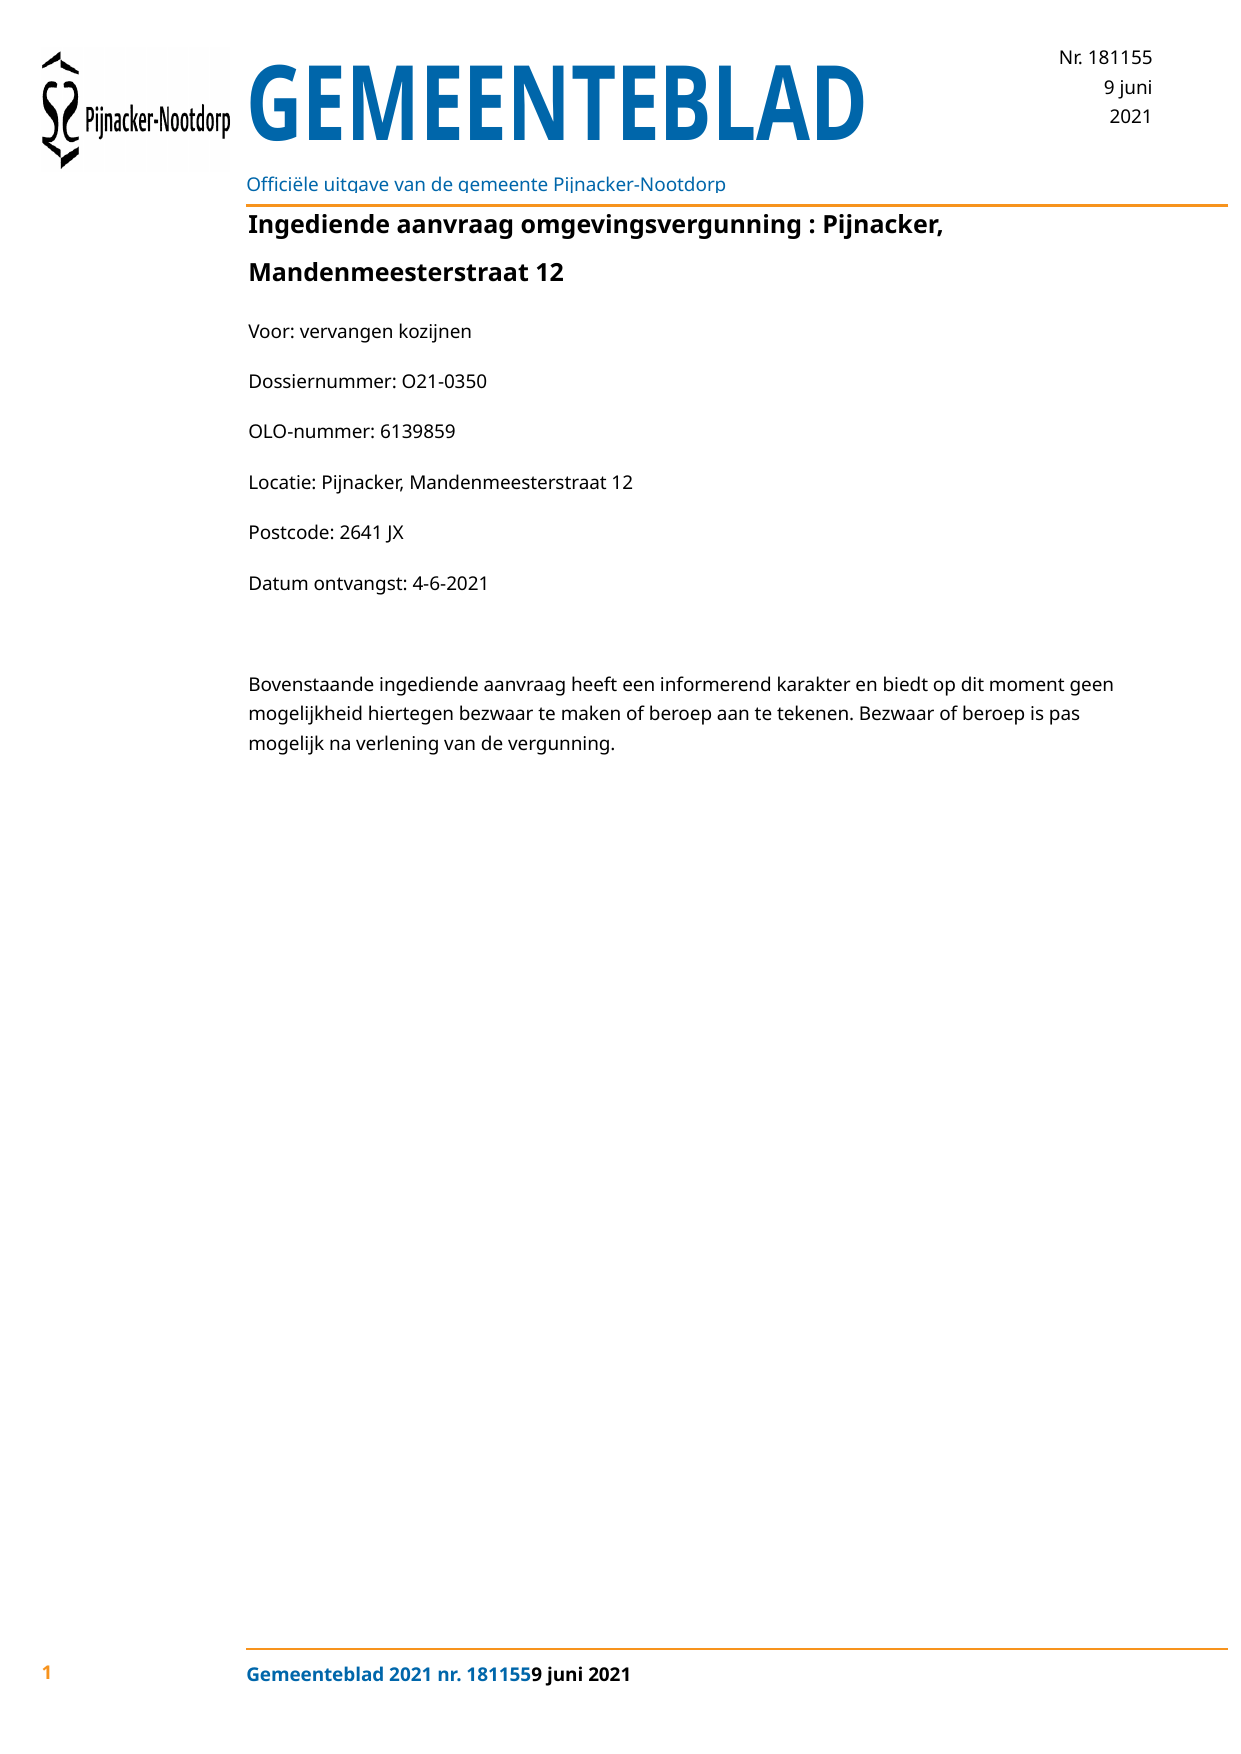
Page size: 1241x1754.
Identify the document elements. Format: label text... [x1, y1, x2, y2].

text Dossiernummer: O21-0350 [248, 368, 1152, 394]
text Postcode: 2641 JX [248, 519, 1152, 545]
picture [41, 47, 231, 172]
text Datum ontvangst: 4-6-2021 [248, 570, 1152, 596]
text Voor: vervangen kozijnen [248, 318, 1152, 344]
text Locatie: Pijnacker, Mandenmeesterstraat 12 [248, 469, 1152, 495]
text Bovenstaande ingediende aanvraag heeft een informerend karakter en biedt op dit moment geen mogelijkheid hiertegen bezwaar te maken of beroep aan te tekenen. Bezwaar of beroep is pas mogelijk na verlening van de vergunning. [248, 671, 1152, 756]
text Ingediende aanvraag omgevingsvergunning : Pijnacker, Mandenmeesterstraat 12 [248, 207, 1152, 288]
text OLO-nummer: 6139859 [248, 419, 1152, 444]
